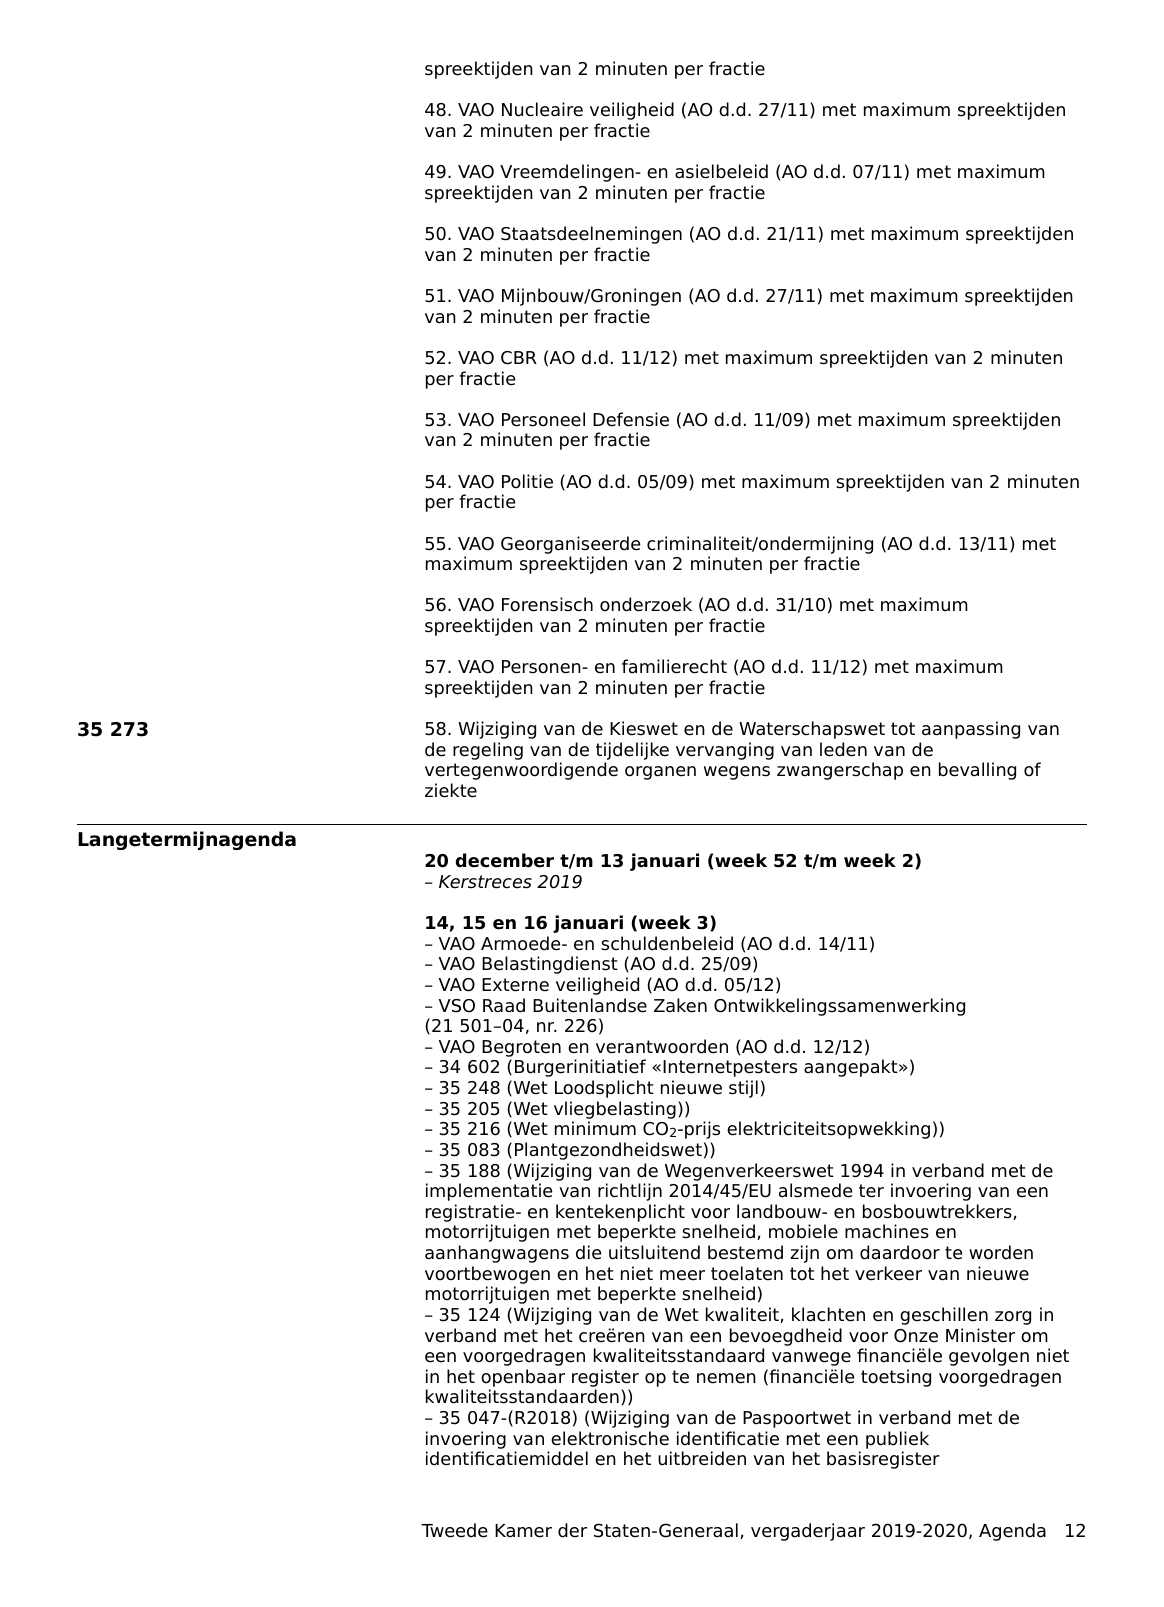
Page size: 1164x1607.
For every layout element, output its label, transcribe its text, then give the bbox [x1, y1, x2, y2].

table_cell [77, 348, 401, 389]
table_cell – 35 248 (Wet Loodsplicht nieuwe stijl) [418, 1078, 1087, 1099]
table_cell – VSO Raad Buitenlandse Zaken Ontwikkelingssamenwerking [418, 996, 1087, 1016]
table_cell [77, 1016, 401, 1037]
table_cell [77, 286, 401, 327]
table_cell [77, 1099, 401, 1119]
table_cell [401, 451, 418, 472]
table_cell 49. VAO Vreemdelingen- en asielbeleid (AO d.d. 07/11) met maximum spreektijden van 2 minuten per fractie [418, 162, 1087, 203]
table_cell 53. VAO Personeel Defensie (AO d.d. 11/09) met maximum spreektijden van 2 minuten per fractie [418, 410, 1087, 451]
table_cell [77, 893, 401, 913]
table_cell [77, 1078, 401, 1099]
table_cell 51. VAO Mijnbouw/Groningen (AO d.d. 27/11) met maximum spreektijden van 2 minuten per fractie [418, 286, 1087, 327]
table_cell – 35 216 (Wet minimum CO2-prijs elektriciteitsopwekking)) [418, 1119, 1087, 1140]
table_cell [401, 265, 418, 286]
table_cell [401, 595, 418, 637]
table_cell [401, 1161, 418, 1305]
table_cell [401, 975, 418, 996]
table_cell [401, 851, 418, 872]
table_cell [418, 327, 1087, 348]
table_cell [418, 204, 1087, 224]
table_cell [77, 1037, 401, 1057]
table_cell [77, 1119, 401, 1140]
table_cell [77, 1140, 401, 1161]
table_cell [77, 872, 401, 892]
table_cell [418, 575, 1087, 595]
table_cell – VAO Belastingdienst (AO d.d. 25/09) [418, 954, 1087, 975]
table_cell 20 december t/m 13 januari (week 52 t/m week 2) [418, 851, 1087, 872]
table_cell [401, 1305, 418, 1408]
table_cell [418, 699, 1087, 719]
table_cell [77, 162, 401, 203]
table_cell [77, 100, 401, 142]
table_cell – 34 602 (Burgerinitiatief «Internetpesters aangepakt») [418, 1058, 1087, 1078]
table_cell [401, 913, 418, 934]
table_cell [77, 389, 401, 410]
table_cell [418, 265, 1087, 286]
table_cell – 35 047-(R2018) (Wijziging van de Paspoortwet in verband met de invoering van elektronische identificatie met een publiek identificatiemiddel en het uitbreiden van het basisregister [418, 1408, 1087, 1470]
table_cell [77, 265, 401, 286]
table_cell [77, 224, 401, 265]
table_cell – VAO Begroten en verantwoorden (AO d.d. 12/12) [418, 1037, 1087, 1057]
table_cell [77, 80, 401, 100]
table_cell [401, 142, 418, 162]
table_cell [77, 472, 401, 513]
table_cell 54. VAO Politie (AO d.d. 05/09) met maximum spreektijden van 2 minuten per fractie [418, 472, 1087, 513]
table_cell [401, 80, 418, 100]
table_cell – 35 205 (Wet vliegbelasting)) [418, 1099, 1087, 1119]
table_cell 55. VAO Georganiseerde criminaliteit/ondermijning (AO d.d. 13/11) met maximum spreektijden van 2 minuten per fractie [418, 534, 1087, 575]
table_cell [77, 513, 401, 533]
table_cell [418, 80, 1087, 100]
table_cell [401, 637, 418, 657]
table_cell [418, 389, 1087, 410]
table_cell [418, 451, 1087, 472]
table_cell [401, 1078, 418, 1099]
table_cell [401, 1058, 418, 1078]
table_cell (21 501–04, nr. 226) [418, 1016, 1087, 1037]
table_header [418, 825, 1087, 851]
table_header Langetermijnagenda [77, 825, 401, 851]
table_cell [401, 657, 418, 698]
table_cell [77, 1058, 401, 1078]
table_cell [401, 100, 418, 142]
table_cell 52. VAO CBR (AO d.d. 11/12) met maximum spreektijden van 2 minuten per fractie [418, 348, 1087, 389]
table_cell [77, 657, 401, 698]
table_cell [77, 534, 401, 575]
table_cell [77, 934, 401, 954]
table_cell [401, 472, 418, 513]
table_cell [77, 954, 401, 975]
table_cell [77, 1408, 401, 1470]
table_cell 56. VAO Forensisch onderzoek (AO d.d. 31/10) met maximum spreektijden van 2 minuten per fractie [418, 595, 1087, 637]
table_cell 50. VAO Staatsdeelnemingen (AO d.d. 21/11) met maximum spreektijden van 2 minuten per fractie [418, 224, 1087, 265]
table_cell – 35 188 (Wijziging van de Wegenverkeerswet 1994 in verband met de implementatie van richtlijn 2014/45/EU alsmede ter invoering van een registratie- en kentekenplicht voor landbouw- en bosbouwtrekkers, motorrijtuigen met beperkte snelheid, mobiele machines en aanhangwagens die uitsluitend bestemd zijn om daardoor te worden voortbewogen en het niet meer toelaten tot het verkeer van nieuwe motorrijtuigen met beperkte snelheid) [418, 1161, 1087, 1305]
table_cell [77, 59, 401, 80]
table_cell [401, 389, 418, 410]
table_cell 57. VAO Personen- en familierecht (AO d.d. 11/12) met maximum spreektijden van 2 minuten per fractie [418, 657, 1087, 698]
table_cell [401, 534, 418, 575]
table_cell [401, 575, 418, 595]
table_cell [401, 513, 418, 533]
table_cell [401, 1037, 418, 1057]
table_cell [418, 142, 1087, 162]
table_cell [401, 1408, 418, 1470]
table_cell [401, 286, 418, 327]
table_cell 58. Wijziging van de Kieswet en de Waterschapswet tot aanpassing van de regeling van de tijdelijke vervanging van leden van de vertegenwoordigende organen wegens zwangerschap en bevalling of ziekte [418, 719, 1087, 802]
table_cell [401, 934, 418, 954]
table_cell – VAO Armoede- en schuldenbeleid (AO d.d. 14/11) [418, 934, 1087, 954]
table_cell [401, 204, 418, 224]
table_cell [77, 410, 401, 451]
table_cell [401, 1140, 418, 1161]
table_cell [401, 699, 418, 719]
table_cell [77, 142, 401, 162]
table_cell [401, 224, 418, 265]
table_cell [77, 913, 401, 934]
table_cell [401, 348, 418, 389]
table_cell [77, 327, 401, 348]
table_cell [77, 204, 401, 224]
table_cell 35 273 [77, 719, 401, 802]
table_cell [77, 975, 401, 996]
table_cell [401, 893, 418, 913]
table_cell 14, 15 en 16 januari (week 3) [418, 913, 1087, 934]
table_cell 48. VAO Nucleaire veiligheid (AO d.d. 27/11) met maximum spreektijden van 2 minuten per fractie [418, 100, 1087, 142]
table_cell [401, 719, 418, 802]
table_cell [418, 893, 1087, 913]
table_cell – 35 124 (Wijziging van de Wet kwaliteit, klachten en geschillen zorg in verband met het creëren van een bevoegdheid voor Onze Minister om een voorgedragen kwaliteitsstandaard vanwege financiële gevolgen niet in het openbaar register op te nemen (financiële toetsing voorgedragen kwaliteitsstandaarden)) [418, 1305, 1087, 1408]
table_cell [401, 59, 418, 80]
table_cell [77, 595, 401, 637]
table_cell [77, 575, 401, 595]
table_cell spreektijden van 2 minuten per fractie [418, 59, 1087, 80]
table_cell [418, 513, 1087, 533]
table_cell [401, 162, 418, 203]
table_cell [401, 410, 418, 451]
table_cell [401, 954, 418, 975]
table_cell [401, 872, 418, 892]
table_cell [77, 996, 401, 1016]
table_cell [77, 637, 401, 657]
table_cell [401, 1099, 418, 1119]
table_cell [77, 699, 401, 719]
table_cell [77, 451, 401, 472]
table_cell [401, 327, 418, 348]
table_cell [418, 637, 1087, 657]
table_cell [401, 1016, 418, 1037]
table_cell [77, 851, 401, 872]
table_cell – Kerstreces 2019 [418, 872, 1087, 892]
table_cell – 35 083 (Plantgezondheidswet)) [418, 1140, 1087, 1161]
table_cell [77, 1161, 401, 1305]
table_cell [401, 996, 418, 1016]
table_cell [401, 1119, 418, 1140]
table_cell – VAO Externe veiligheid (AO d.d. 05/12) [418, 975, 1087, 996]
table_cell [77, 1305, 401, 1408]
table_header [401, 825, 418, 851]
